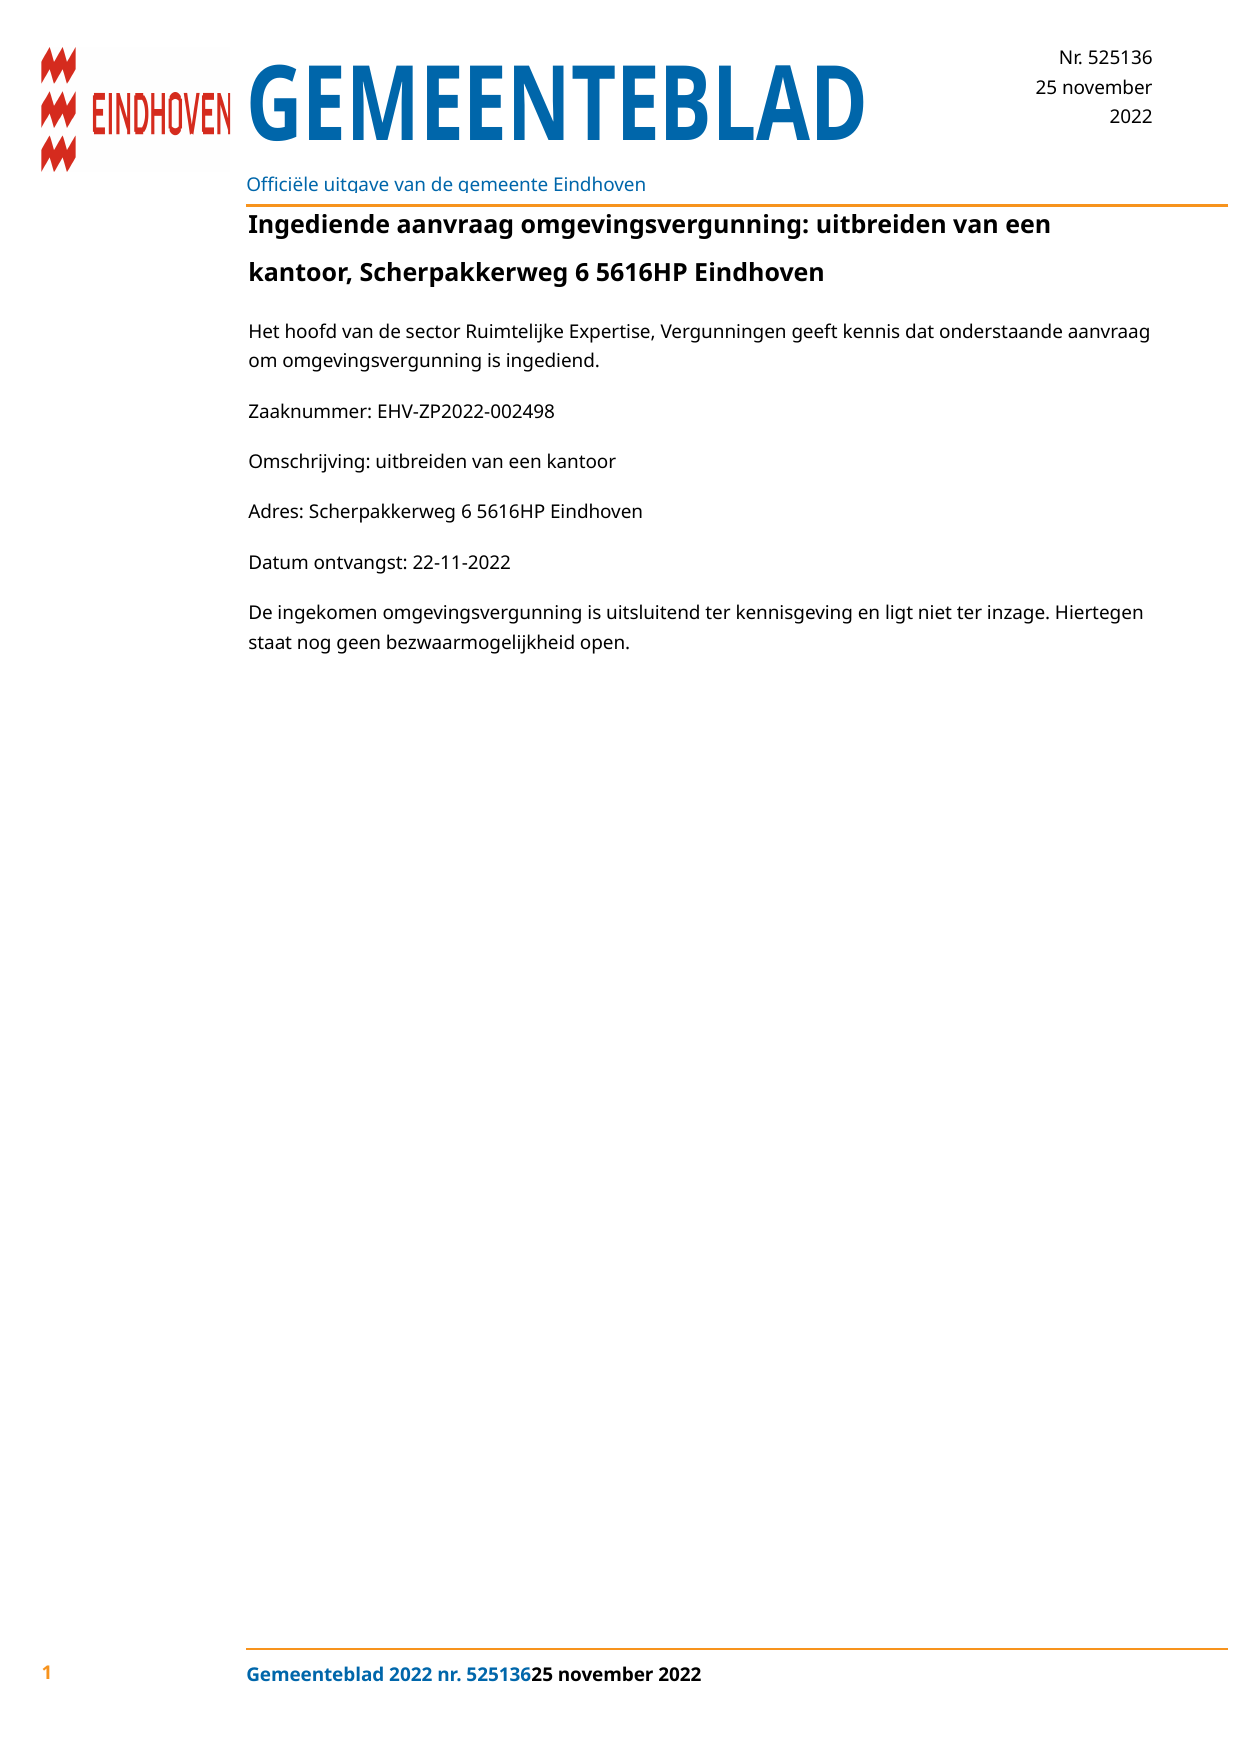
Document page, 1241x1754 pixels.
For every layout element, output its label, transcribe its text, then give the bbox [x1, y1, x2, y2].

text Het hoofd van de sector Ruimtelijke Expertise, Vergunningen geeft kennis dat onderstaande aanvraag om omgevingsvergunning is ingediend. [248, 318, 1152, 373]
text Adres: Scherpakkerweg 6 5616HP Eindhoven [248, 499, 1152, 524]
picture [41, 47, 231, 172]
text Ingediende aanvraag omgevingsvergunning: uitbreiden van een kantoor, Scherpakkerweg 6 5616HP Eindhoven [248, 207, 1152, 288]
text Omschrijving: uitbreiden van een kantoor [248, 448, 1152, 474]
text Zaaknummer: EHV-ZP2022-002498 [248, 398, 1152, 424]
text De ingekomen omgevingsvergunning is uitsluitend ter kennisgeving en ligt niet ter inzage. Hiertegen staat nog geen bezwaarmogelijkheid open. [248, 599, 1152, 655]
text Datum ontvangst: 22-11-2022 [248, 549, 1152, 575]
